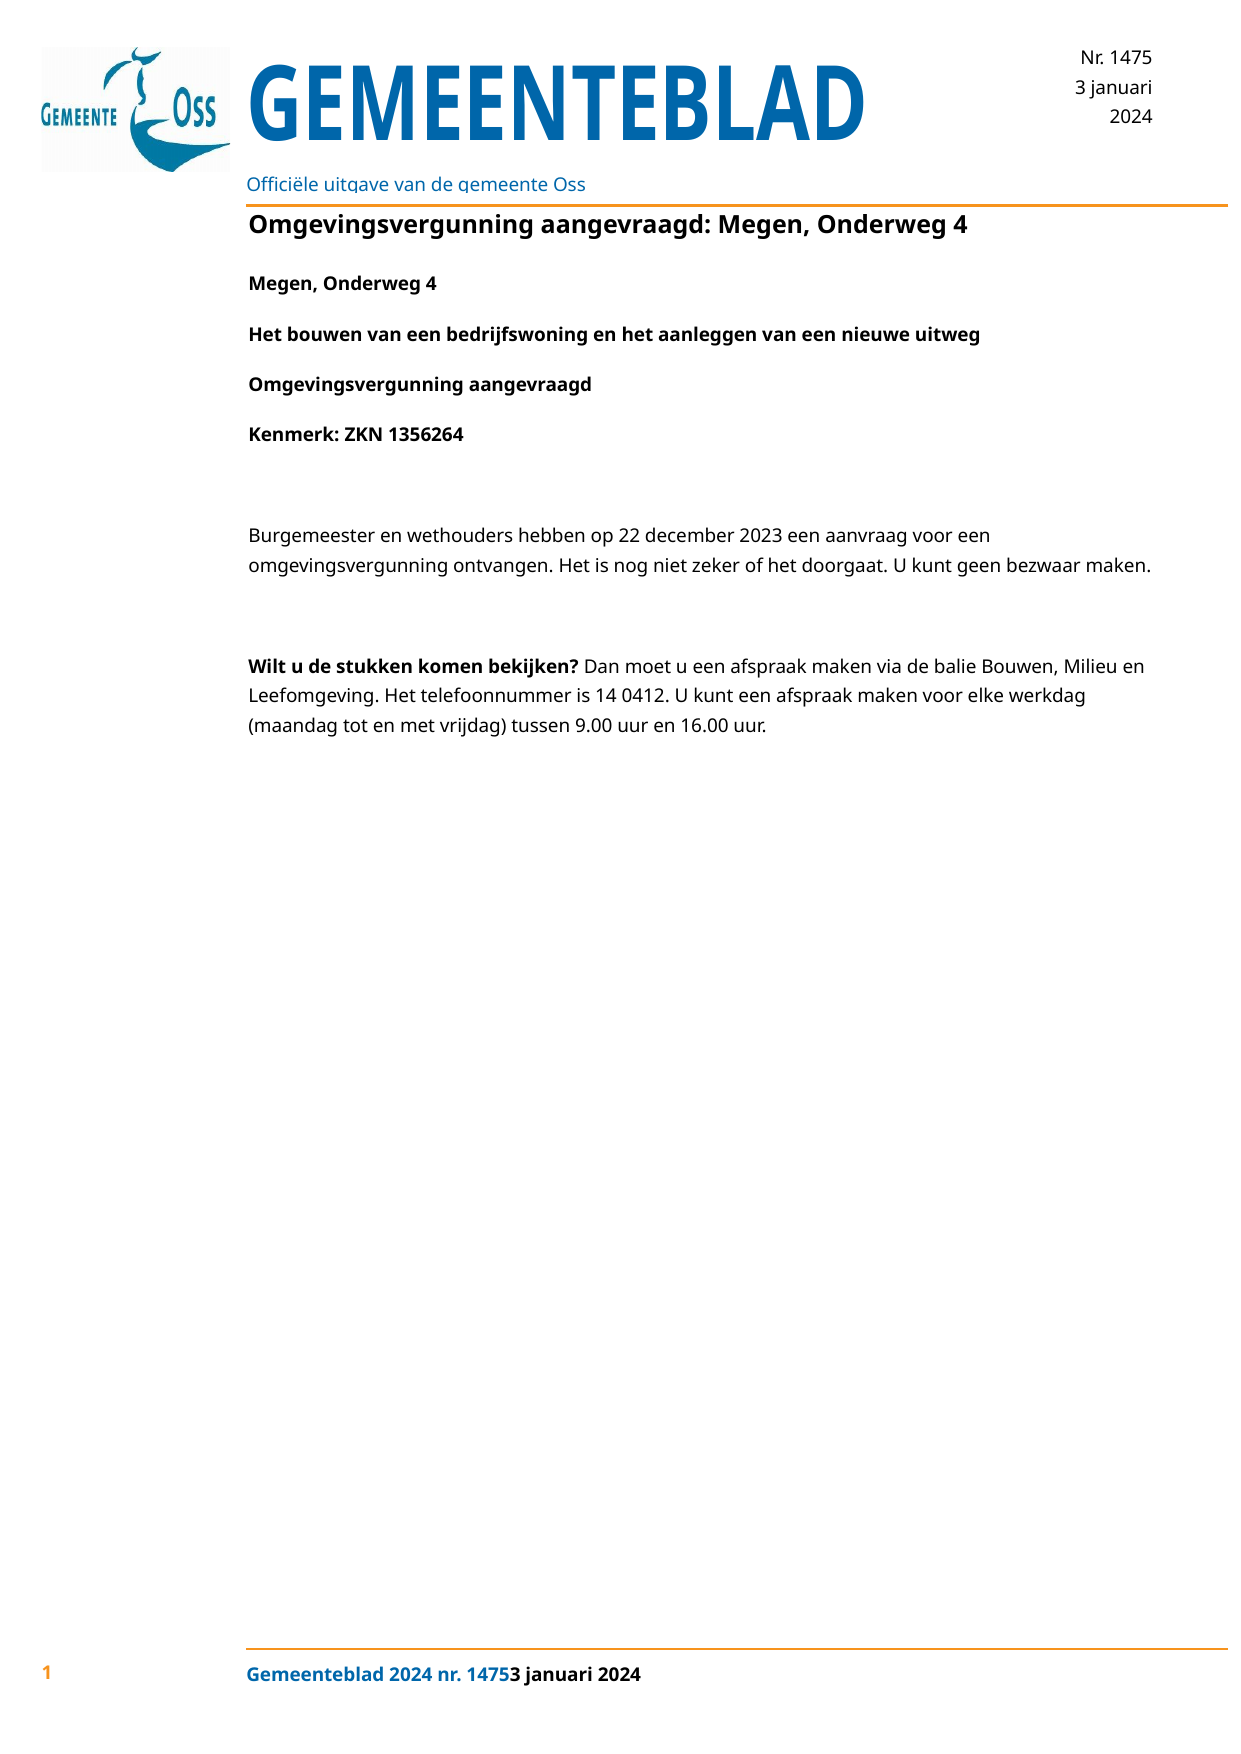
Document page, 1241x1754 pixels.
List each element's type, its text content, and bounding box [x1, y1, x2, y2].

text Kenmerk: ZKN 1356264 [248, 422, 1152, 447]
text Het bouwen van een bedrijfswoning en het aanleggen van een nieuwe uitweg [248, 321, 1152, 346]
picture [41, 47, 231, 172]
text Omgevingsvergunning aangevraagd [248, 371, 1152, 397]
text Megen, Onderweg 4 [248, 270, 1152, 296]
text Omgevingsvergunning aangevraagd: Megen, Onderweg 4 [248, 207, 1152, 241]
text Wilt u de stukken komen bekijken? Dan moet u een afspraak maken via de balie Bouwen, Milieu en Leefomgeving. Het telefoonnummer is 14 0412. U kunt een afspraak maken voor elke werkdag (maandag tot en met vrijdag) tussen 9.00 uur en 16.00 uur. [248, 653, 1152, 738]
text Burgemeester en wethouders hebben op 22 december 2023 een aanvraag voor een omgevingsvergunning ontvangen. Het is nog niet zeker of het doorgaat. U kunt geen bezwaar maken. [248, 522, 1152, 578]
